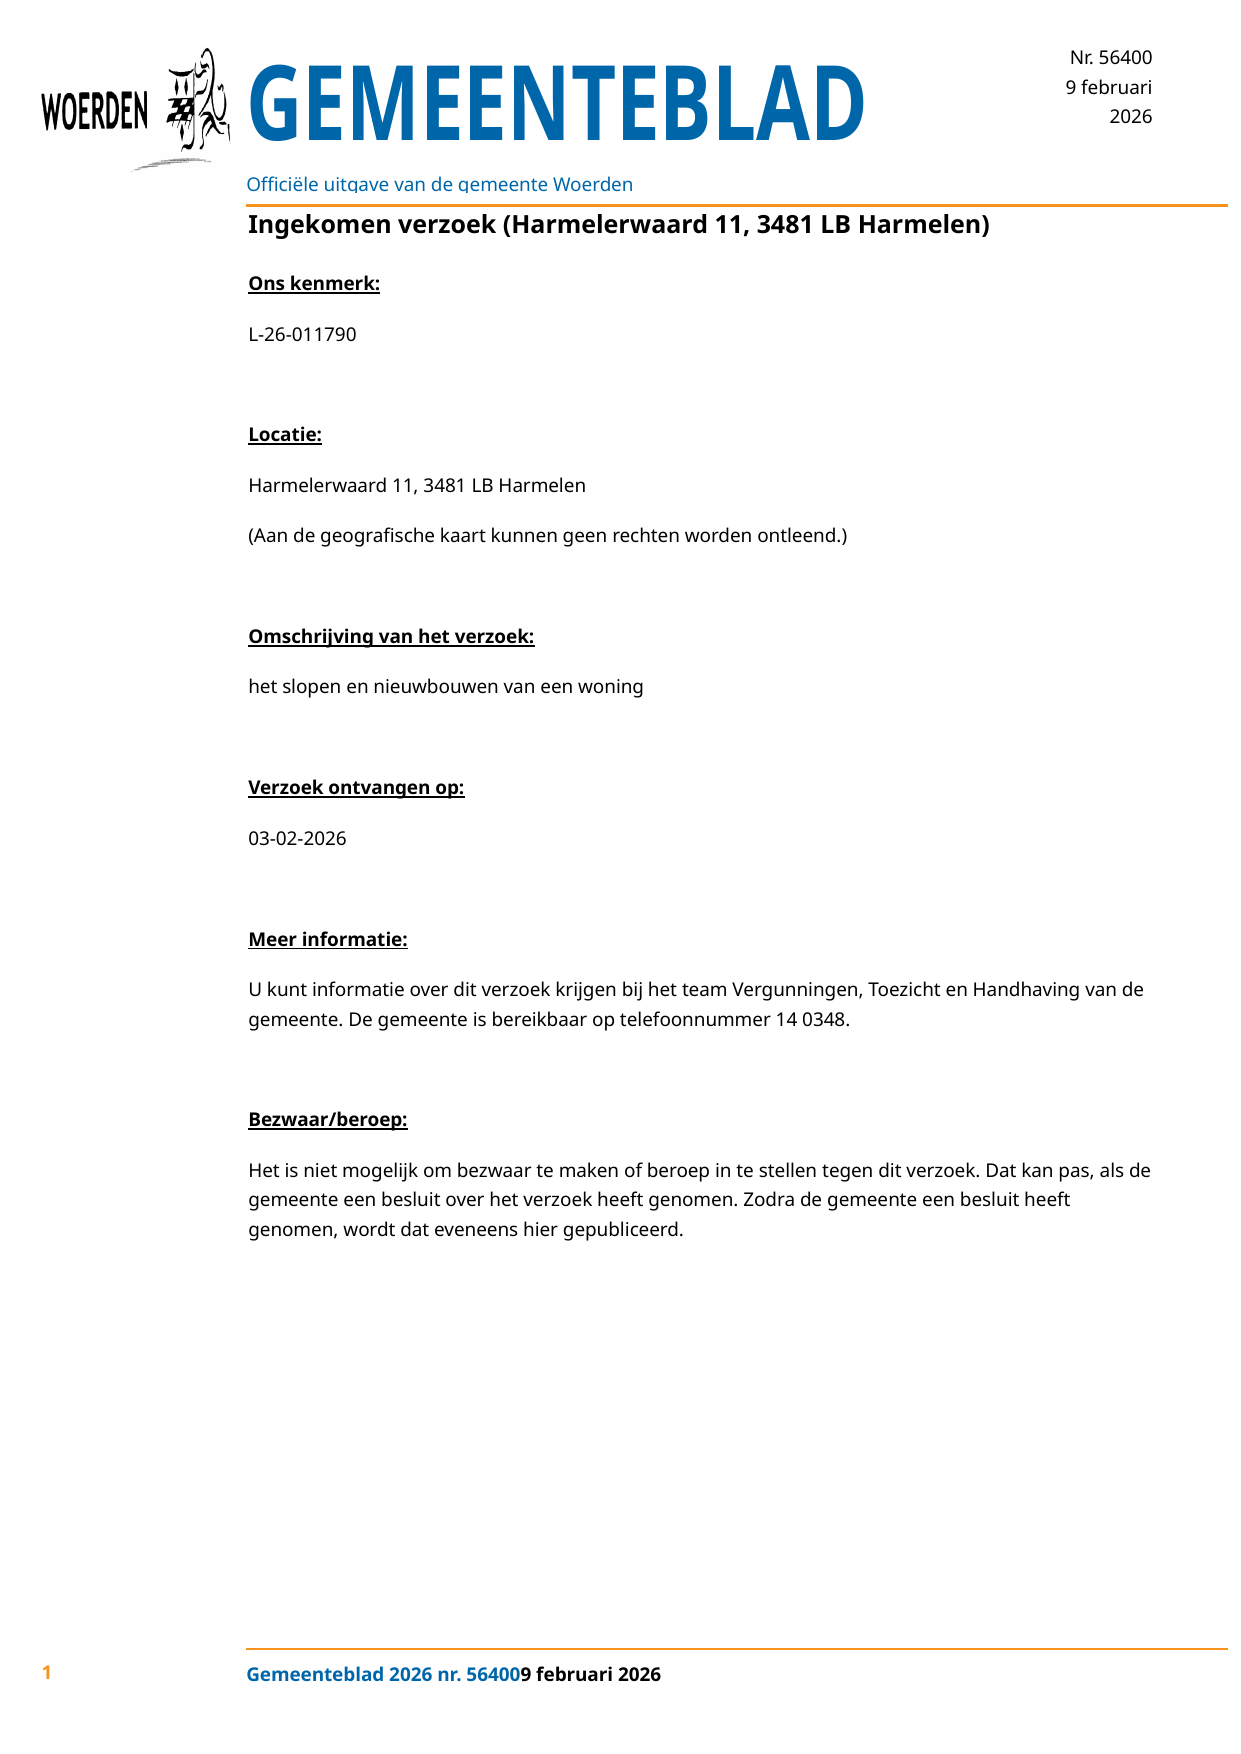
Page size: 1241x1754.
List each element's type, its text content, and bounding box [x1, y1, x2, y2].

text Verzoek ontvangen op: [248, 774, 1152, 800]
text L-26-011790 [248, 321, 1152, 346]
text U kunt informatie over dit verzoek krijgen bij het team Vergunningen, Toezicht en Handhaving van de gemeente. De gemeente is bereikbaar op telefoonnummer 14 0348. [248, 976, 1152, 1031]
text Meer informatie: [248, 926, 1152, 951]
text Omschrijving van het verzoek: [248, 623, 1152, 649]
text (Aan de geografische kaart kunnen geen rechten worden ontleend.) [248, 522, 1152, 548]
text Ons kenmerk: [248, 270, 1152, 296]
text 03-02-2026 [248, 825, 1152, 851]
text Locatie: [248, 422, 1152, 447]
picture [41, 47, 231, 172]
text Het is niet mogelijk om bezwaar te maken of beroep in te stellen tegen dit verzoek. Dat kan pas, als de gemeente een besluit over het verzoek heeft genomen. Zodra de gemeente een besluit heeft genomen, wordt dat eveneens hier gepubliceerd. [248, 1157, 1152, 1242]
text het slopen en nieuwbouwen van een woning [248, 674, 1152, 699]
text Ingekomen verzoek (Harmelerwaard 11, 3481 LB Harmelen) [248, 207, 1152, 241]
text Bezwaar/beroep: [248, 1107, 1152, 1132]
text Harmelerwaard 11, 3481 LB Harmelen [248, 472, 1152, 498]
